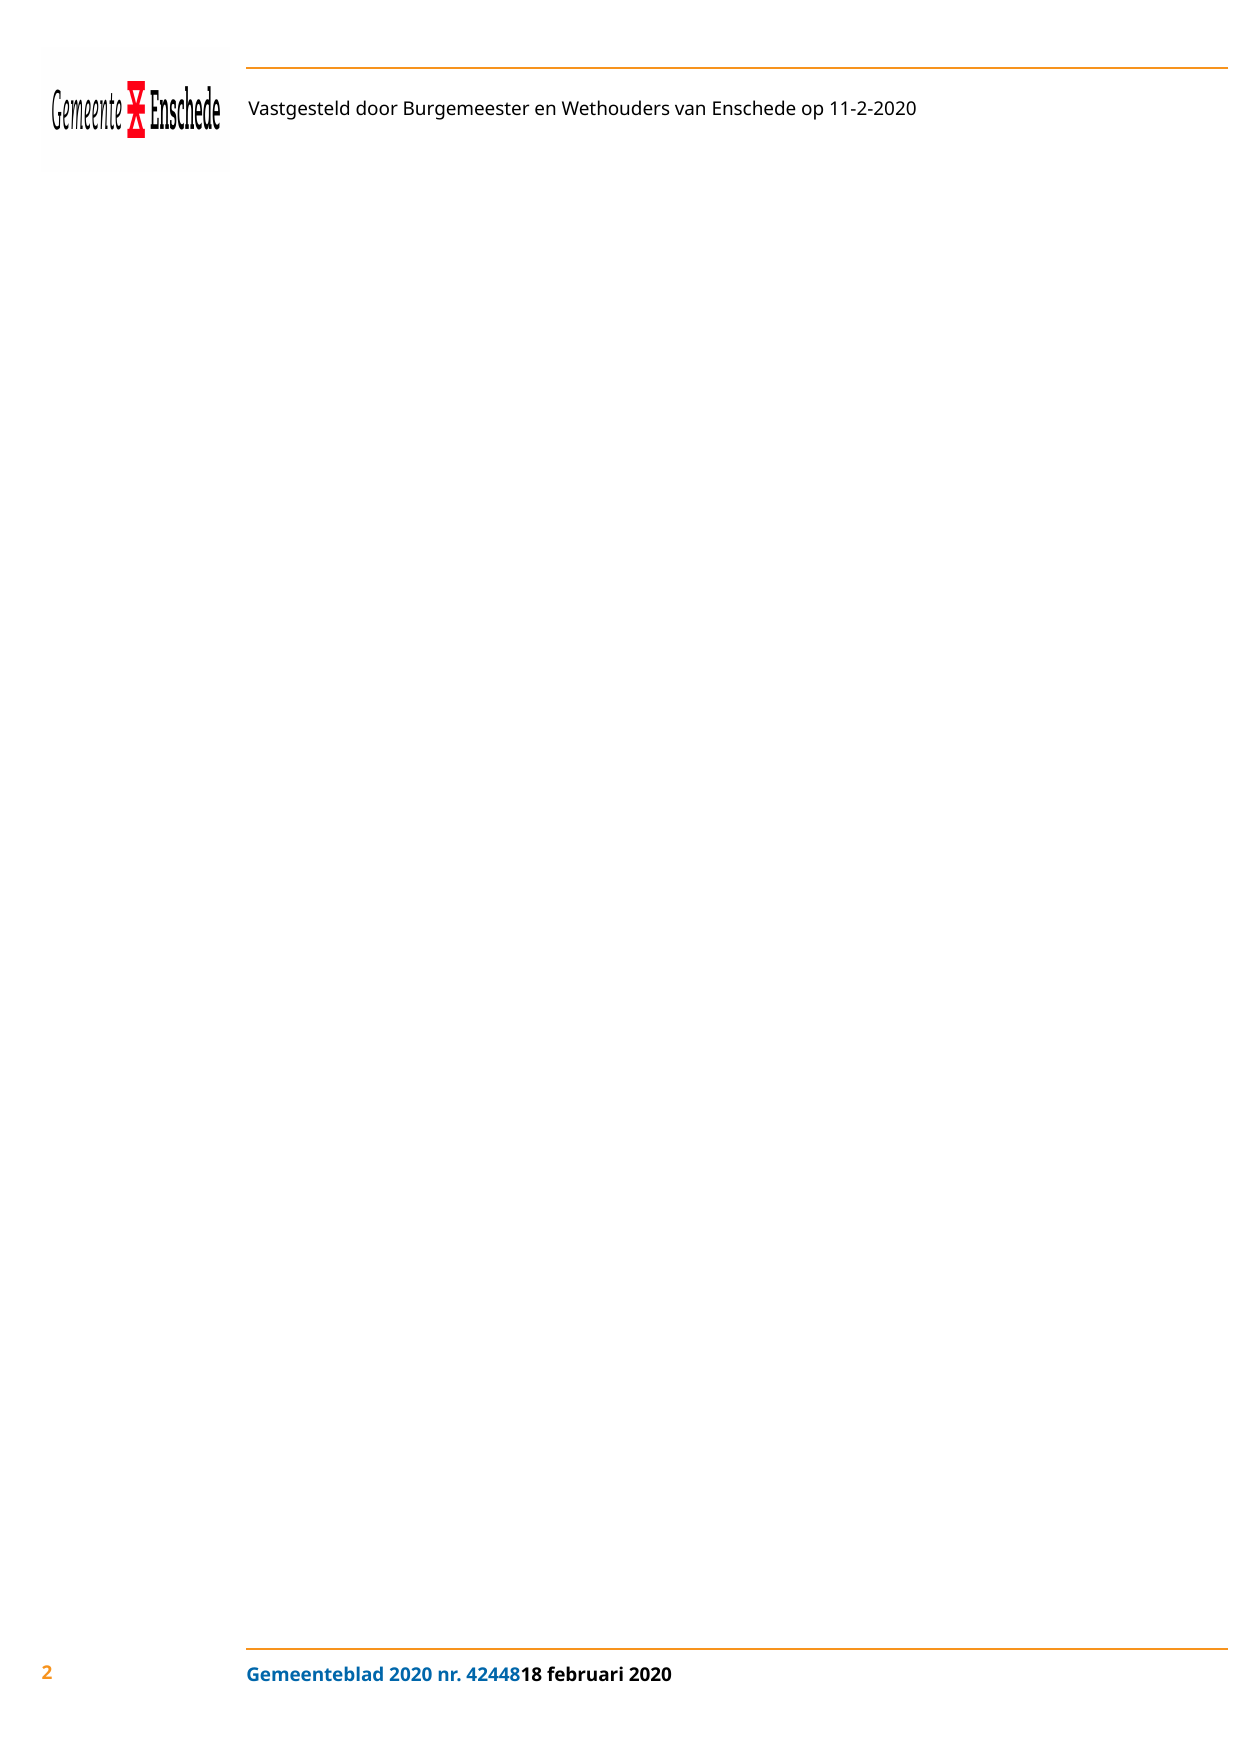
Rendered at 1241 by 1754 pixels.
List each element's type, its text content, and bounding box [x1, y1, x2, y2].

text Vastgesteld door Burgemeester en Wethouders van Enschede op 11-2-2020 [248, 95, 1152, 121]
picture [41, 47, 231, 172]
